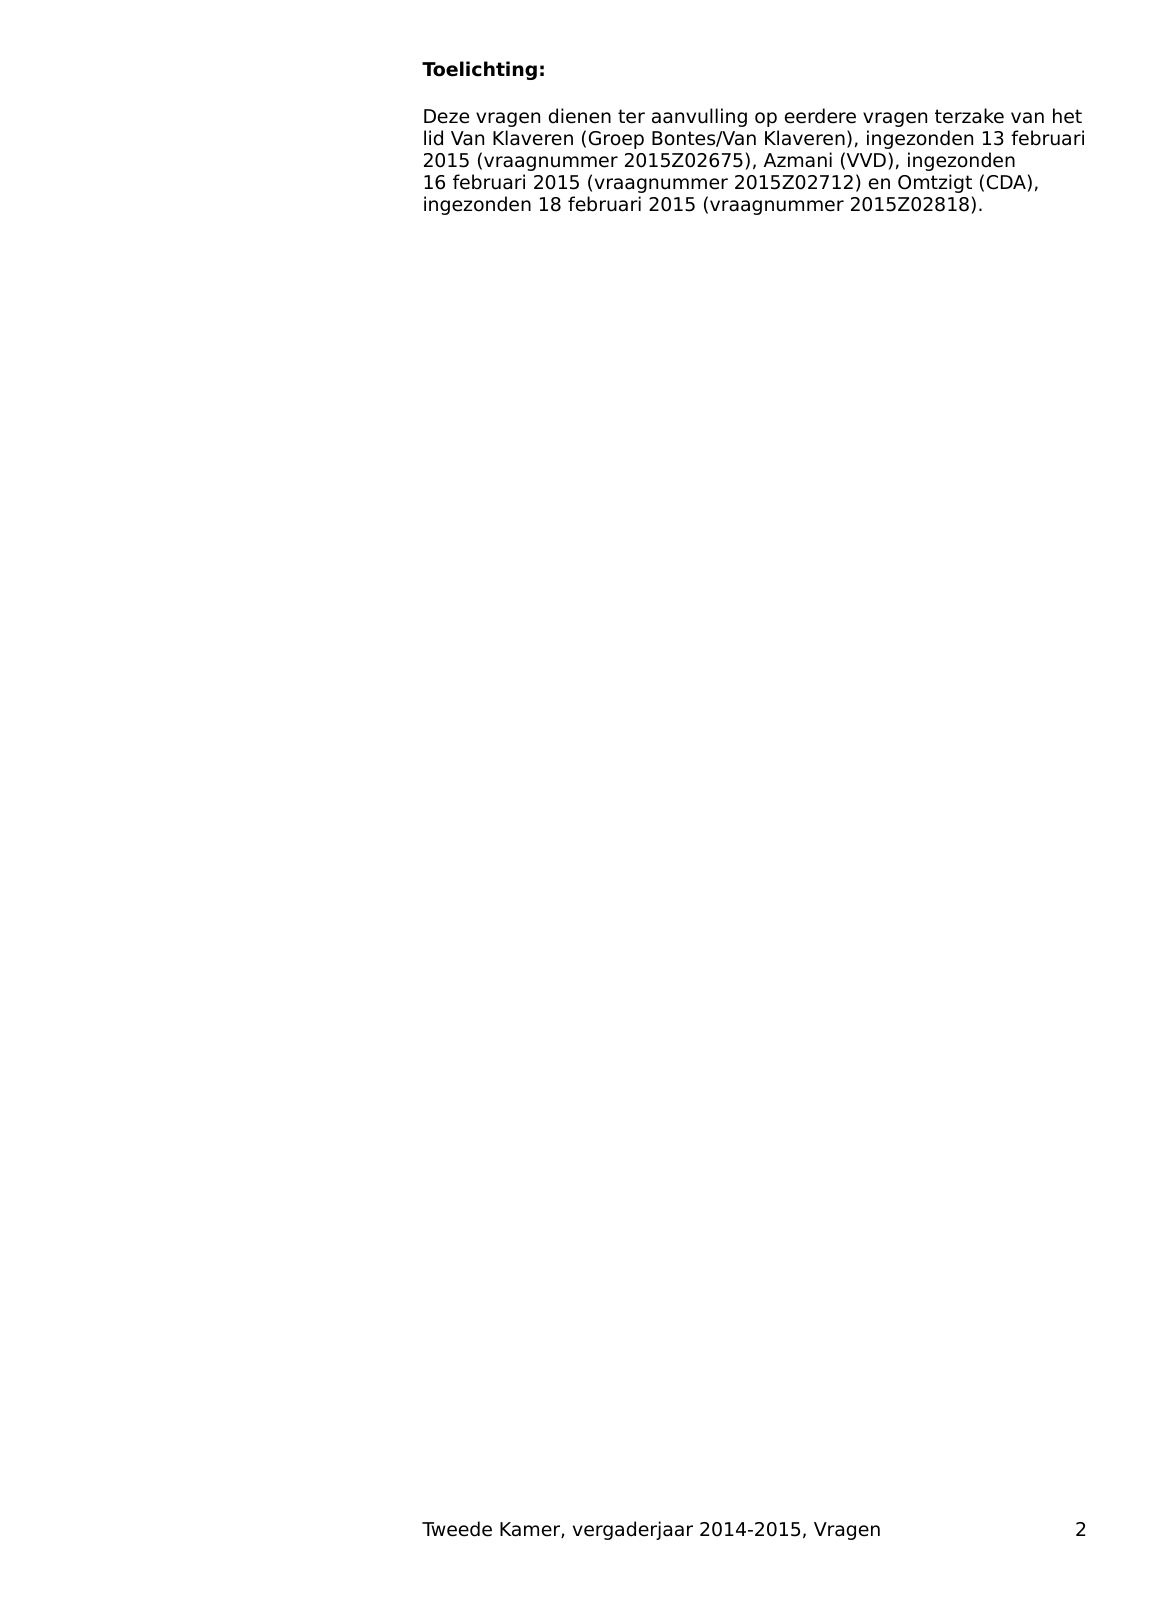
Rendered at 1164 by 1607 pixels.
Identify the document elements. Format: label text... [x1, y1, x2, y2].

subtitle Toelichting: [422, 59, 1087, 81]
text Deze vragen dienen ter aanvulling op eerdere vragen terzake van het lid Van Klaveren (Groep Bontes/Van Klaveren), ingezonden 13 februari 2015 (vraagnummer 2015Z02675), Azmani (VVD), ingezonden 16 februari 2015 (vraagnummer 2015Z02712) en Omtzigt (CDA), ingezonden 18 februari 2015 (vraagnummer 2015Z02818). [422, 106, 1087, 216]
